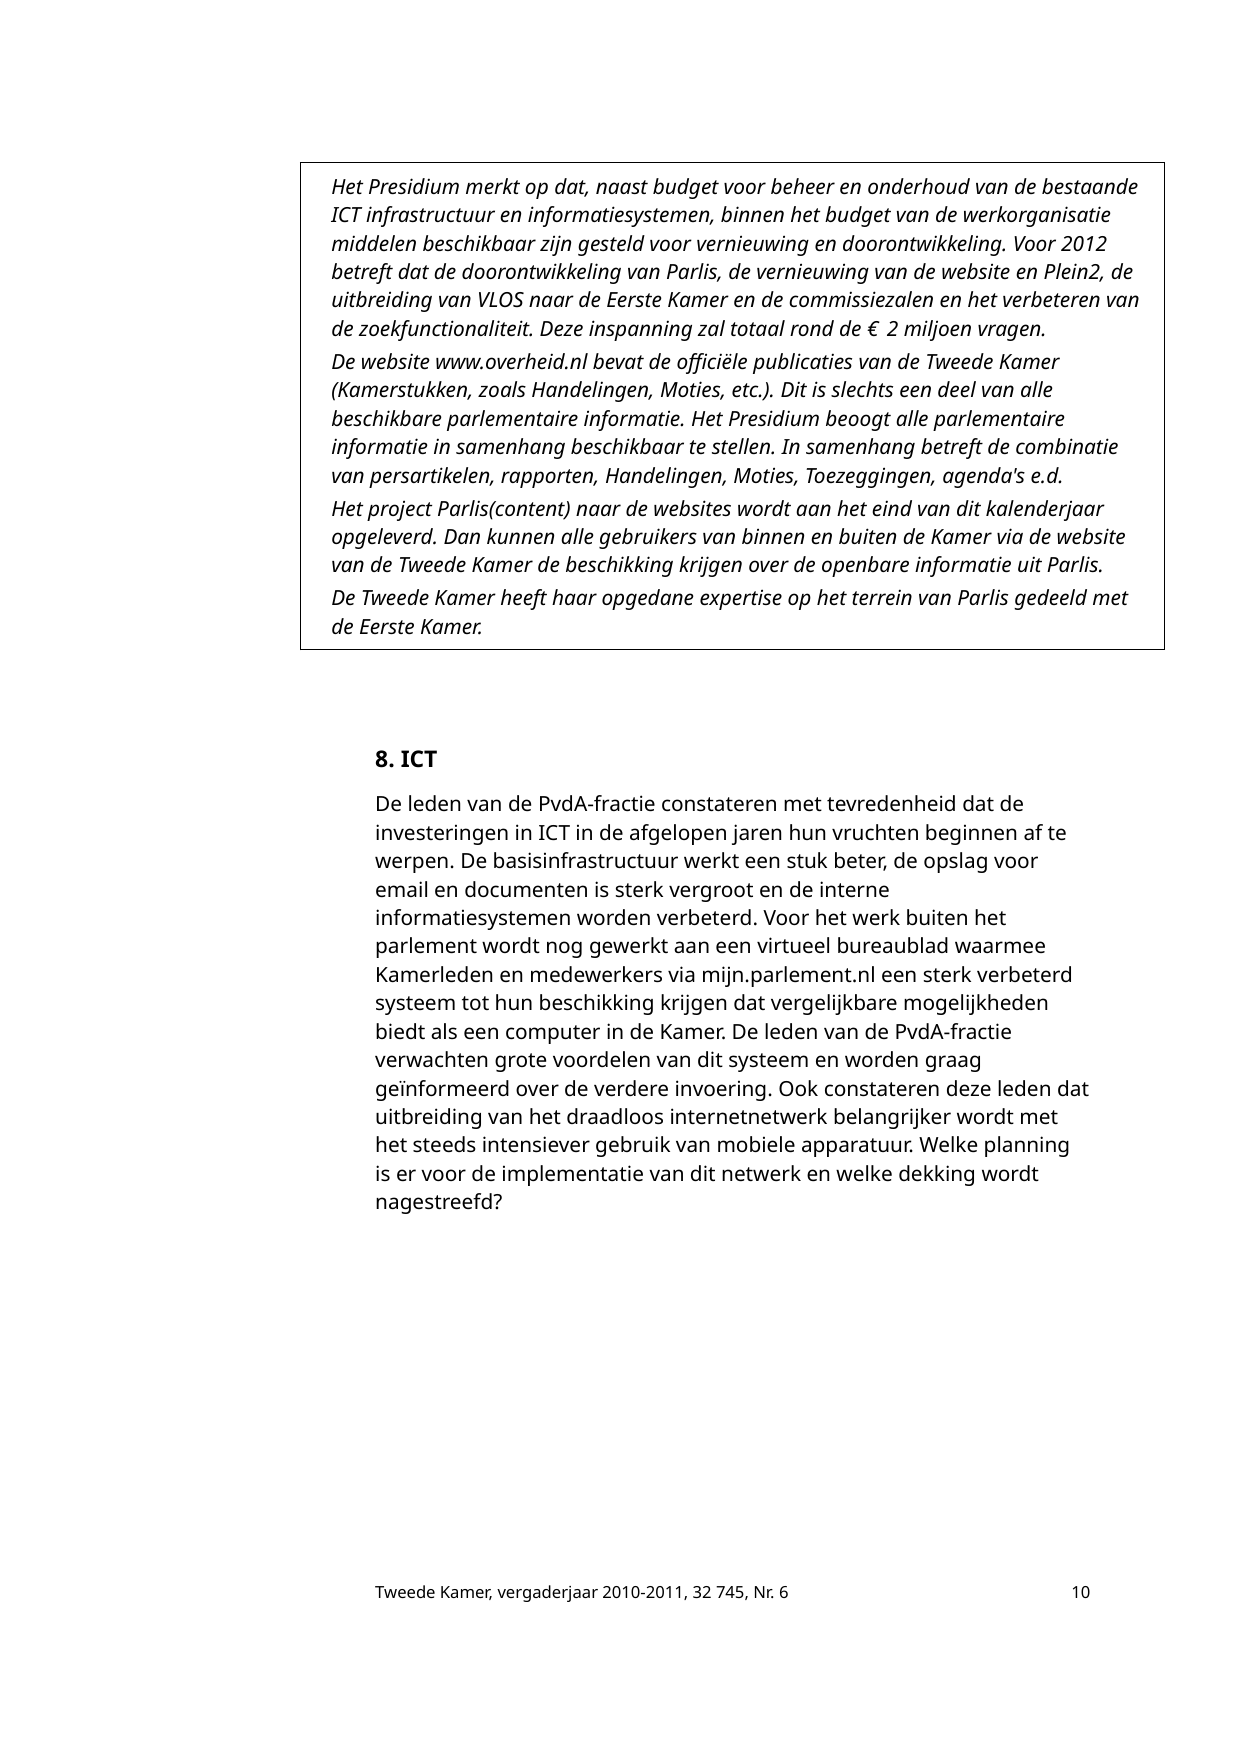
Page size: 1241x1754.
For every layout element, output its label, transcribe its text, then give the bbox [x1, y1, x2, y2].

text Het project Parlis(content) naar de websites wordt aan het eind van dit kalenderjaar opgeleverd. Dan kunnen alle gebruikers van binnen en buiten de Kamer via de website van de Tweede Kamer de beschikking krijgen over de openbare informatie uit Parlis. [331, 494, 1155, 579]
text De website www.overheid.nl bevat de officiële publicaties van de Tweede Kamer (Kamerstukken, zoals Handelingen, Moties, etc.). Dit is slechts een deel van alle beschikbare parlementaire informatie. Het Presidium beoogt alle parlementaire informatie in samenhang beschikbaar te stellen. In samenhang betreft de combinatie van persartikelen, rapporten, Handelingen, Moties, Toezeggingen, agenda's e.d. [331, 347, 1155, 489]
text Het Presidium merkt op dat, naast budget voor beheer en onderhoud van de bestaande ICT infrastructuur en informatiesystemen, binnen het budget van de werkorganisatie middelen beschikbaar zijn gesteld voor vernieuwing en doorontwikkeling. Voor 2012 betreft dat de doorontwikkeling van Parlis, de vernieuwing van de website en Plein2, de uitbreiding van VLOS naar de Eerste Kamer en de commissiezalen en het verbeteren van de zoekfunctionaliteit. Deze inspanning zal totaal rond de € 2 miljoen vragen. [331, 172, 1155, 342]
subtitle 8. ICT [375, 743, 1090, 774]
text De leden van de PvdA-fractie constateren met tevredenheid dat de investeringen in ICT in de afgelopen jaren hun vruchten beginnen af te werpen. De basisinfrastructuur werkt een stuk beter, de opslag voor email en documenten is sterk vergroot en de interne informatiesystemen worden verbeterd. Voor het werk buiten het parlement wordt nog gewerkt aan een virtueel bureaublad waarmee Kamerleden en medewerkers via mijn.parlement.nl een sterk verbeterd systeem tot hun beschikking krijgen dat vergelijkbare mogelijkheden biedt als een computer in de Kamer. De leden van de PvdA-fractie verwachten grote voordelen van dit systeem en worden graag geïnformeerd over de verdere invoering. Ook constateren deze leden dat uitbreiding van het draadloos internetnetwerk belangrijker wordt met het steeds intensiever gebruik van mobiele apparatuur. Welke planning is er voor de implementatie van dit netwerk en welke dekking wordt nagestreefd? [375, 789, 1090, 1216]
text De Tweede Kamer heeft haar opgedane expertise op het terrein van Parlis gedeeld met de Eerste Kamer. [331, 583, 1155, 640]
